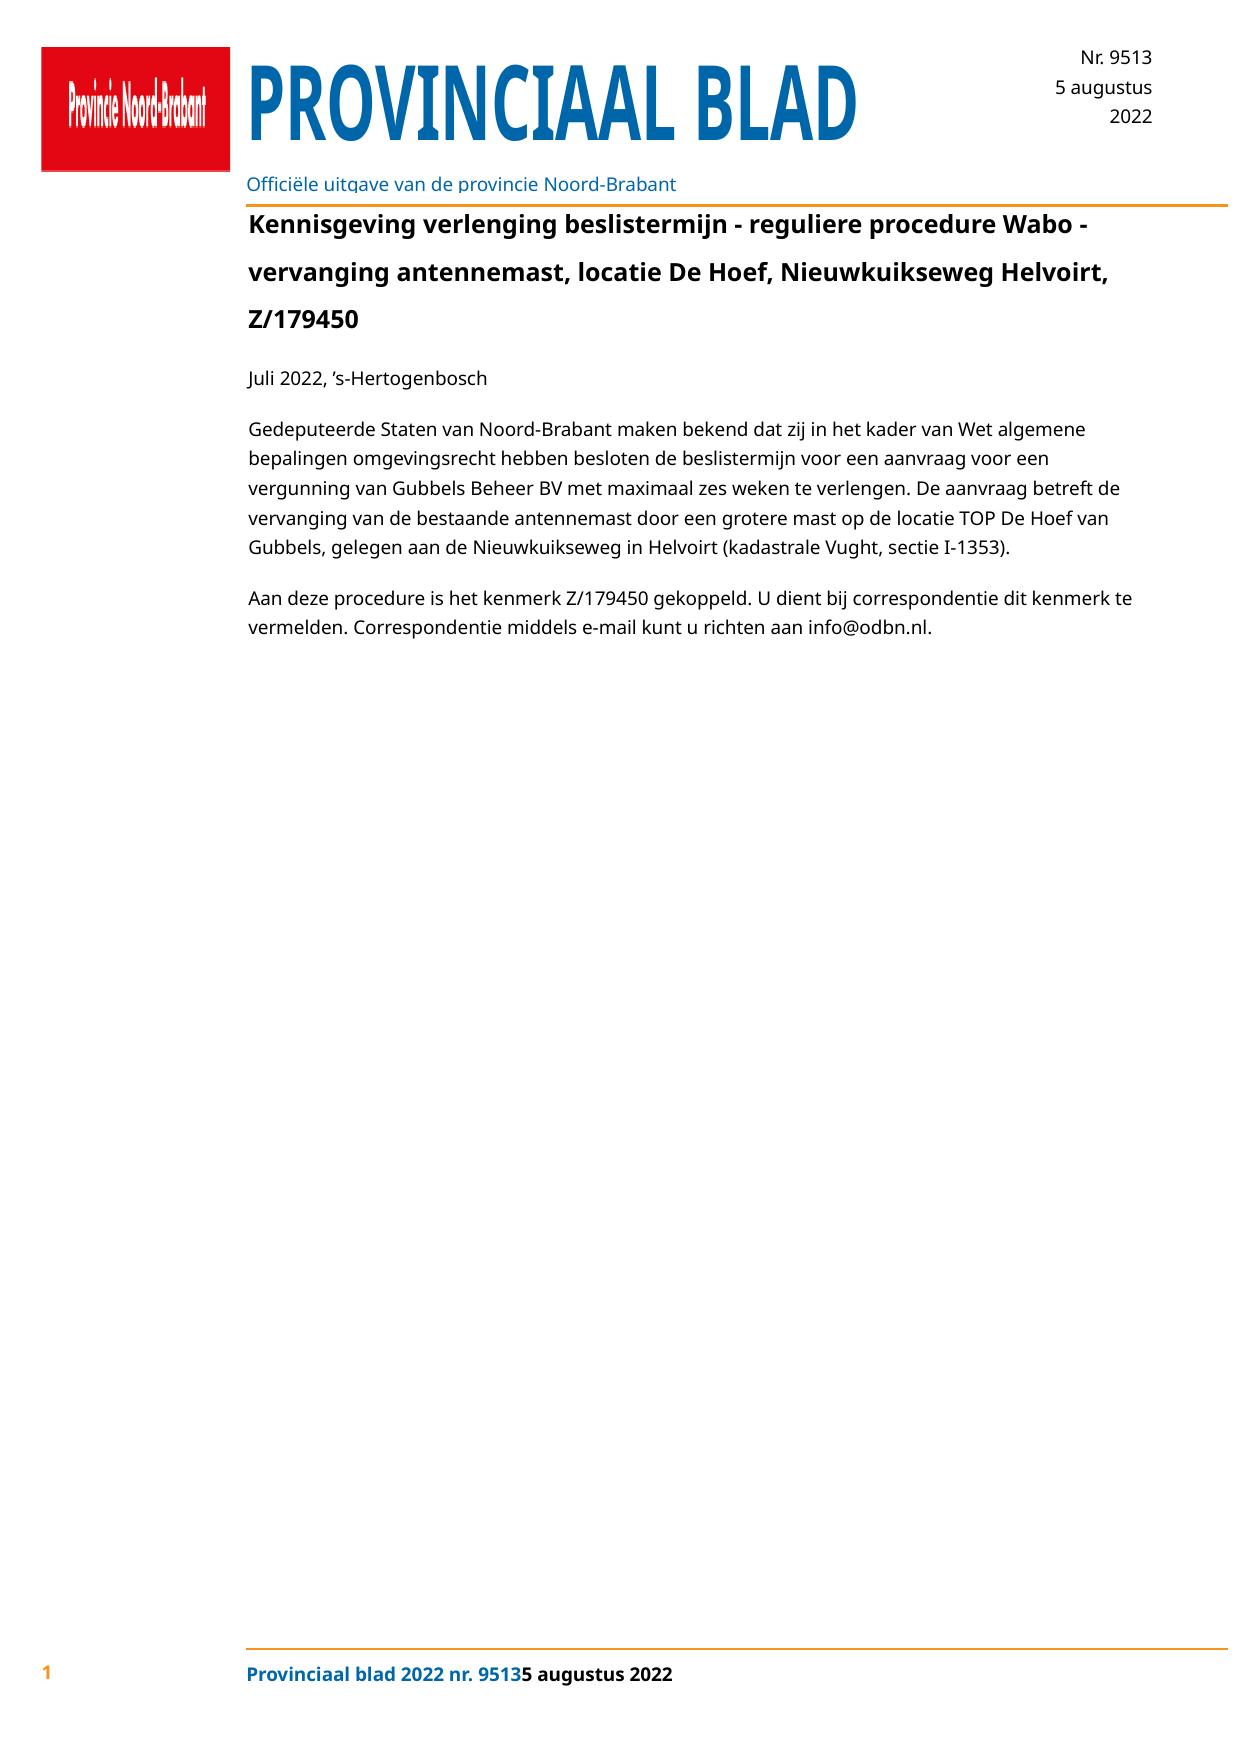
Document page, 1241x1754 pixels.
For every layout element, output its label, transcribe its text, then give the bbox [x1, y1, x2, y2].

picture [41, 47, 231, 172]
text Aan deze procedure is het kenmerk Z/179450 gekoppeld. U dient bij correspondentie dit kenmerk te vermelden. Correspondentie middels e-mail kunt u richten aan info@odbn.nl. [248, 585, 1152, 640]
text Juli 2022, ’s-Hertogenbosch [248, 366, 1152, 391]
text Kennisgeving verlenging beslistermijn - reguliere procedure Wabo - vervanging antennemast, locatie De Hoef, Nieuwkuikseweg Helvoirt, Z/179450 [248, 207, 1152, 336]
text Gedeputeerde Staten van Noord-Brabant maken bekend dat zij in het kader van Wet algemene bepalingen omgevingsrecht hebben besloten de beslistermijn voor een aanvraag voor een vergunning van Gubbels Beheer BV met maximaal zes weken te verlengen. De aanvraag betreft de vervanging van de bestaande antennemast door een grotere mast op de locatie TOP De Hoef van Gubbels, gelegen aan de Nieuwkuikseweg in Helvoirt (kadastrale Vught, sectie I-1353). [248, 416, 1152, 560]
